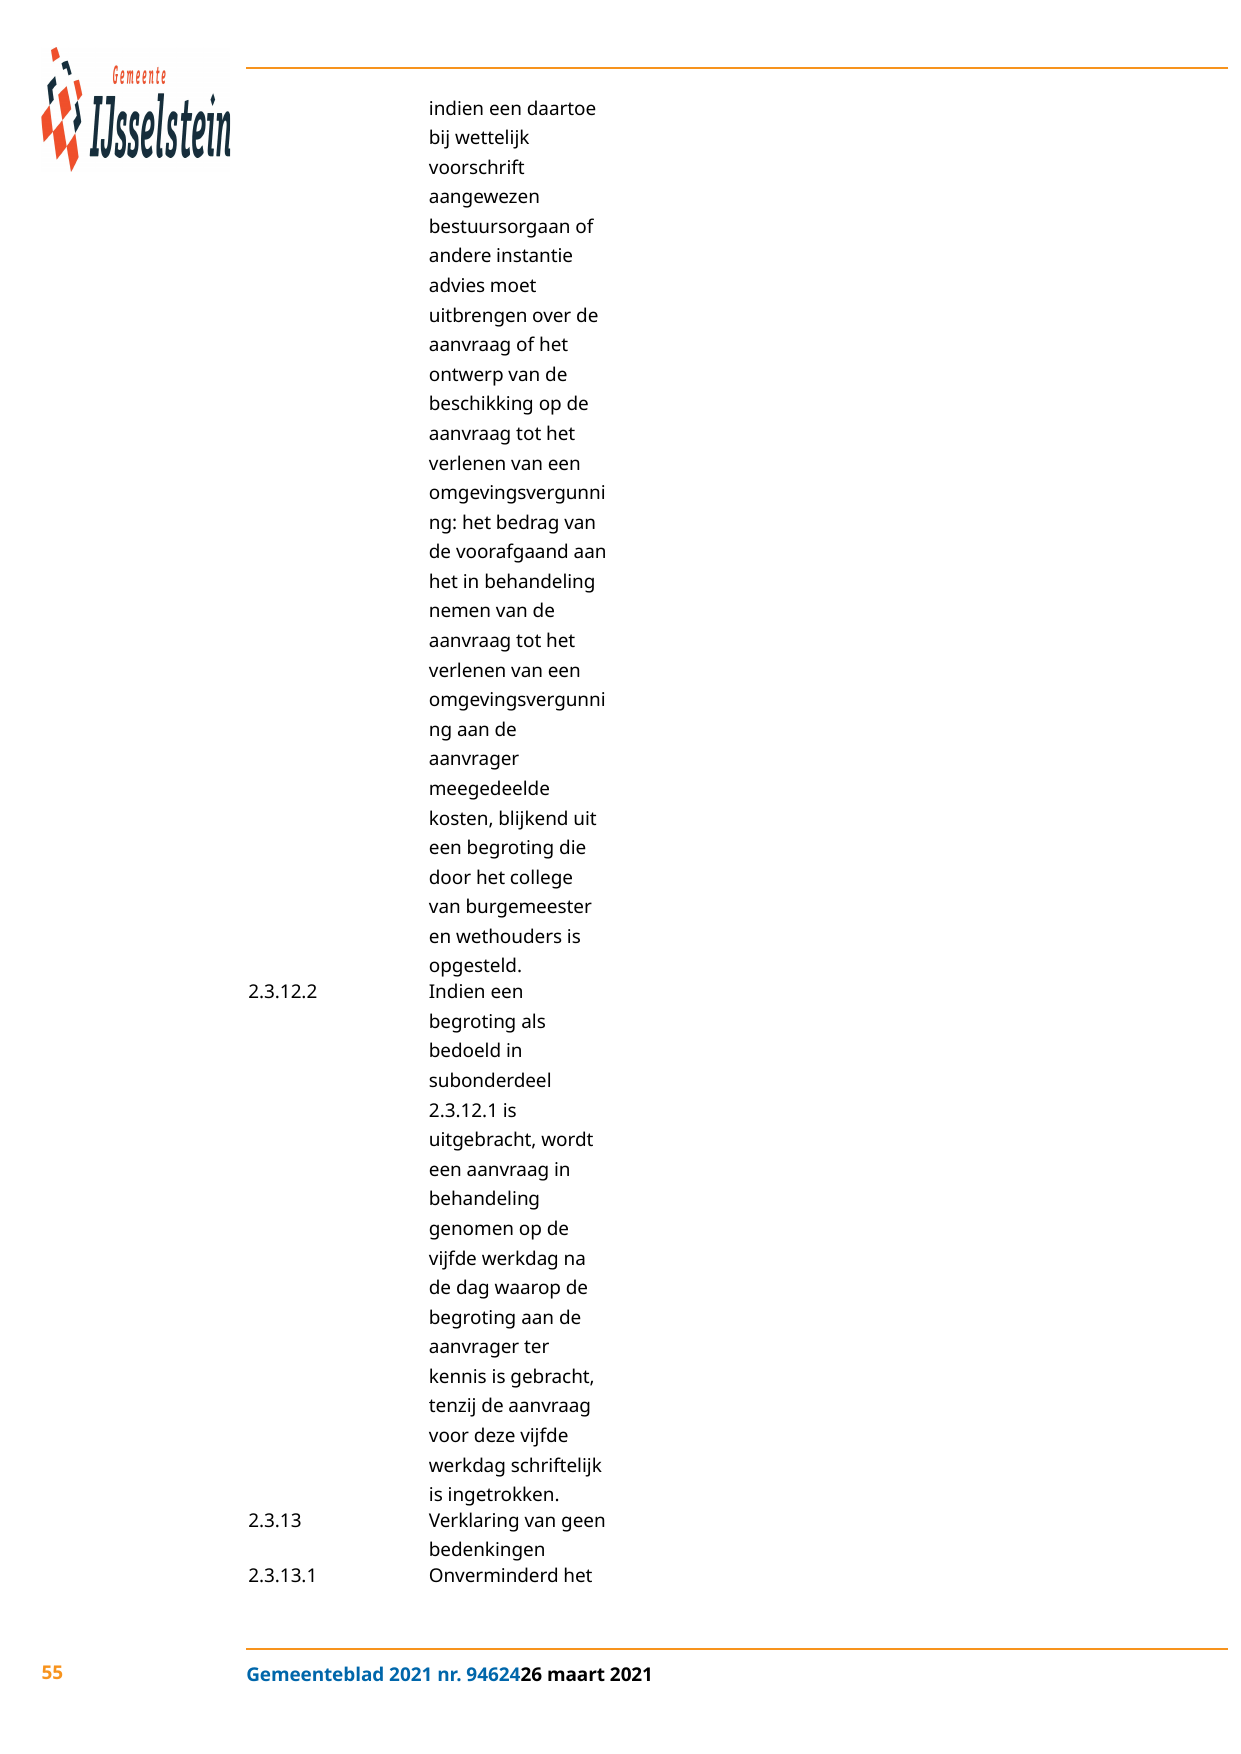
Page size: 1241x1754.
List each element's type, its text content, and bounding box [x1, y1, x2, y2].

table_cell [609, 1563, 790, 1588]
table_cell 2.3.12.2 [248, 979, 429, 1507]
table_cell Verklaring van geen bedenkingen [429, 1507, 609, 1562]
table_cell 2.3.13.1 [248, 1563, 429, 1588]
table_cell Onverminderd het [429, 1563, 609, 1588]
table_cell [609, 1507, 790, 1562]
table_cell indien een daartoe bij wettelijk voorschrift aangewezen bestuursorgaan of andere instantie advies moet uitbrengen over de aanvraag of het ontwerp van de beschikking op de aanvraag tot het verlenen van een omgevingsvergunning: het bedrag van de voorafgaand aan het in behandeling nemen van de aanvraag tot het verlenen van een omgevingsvergunning aan de aanvrager meegedeelde kosten, blijkend uit een begroting die door het college van burgemeester en wethouders is opgesteld. [429, 95, 609, 978]
table_cell [609, 95, 790, 978]
table_cell [248, 95, 429, 978]
table_cell 2.3.13 [248, 1507, 429, 1562]
picture [41, 47, 231, 172]
table_cell Indien een begroting als bedoeld in subonderdeel 2.3.12.1 is uitgebracht, wordt een aanvraag in behandeling genomen op de vijfde werkdag na de dag waarop de begroting aan de aanvrager ter kennis is gebracht, tenzij de aanvraag voor deze vijfde werkdag schriftelijk is ingetrokken. [429, 979, 609, 1507]
table_cell [609, 979, 790, 1507]
